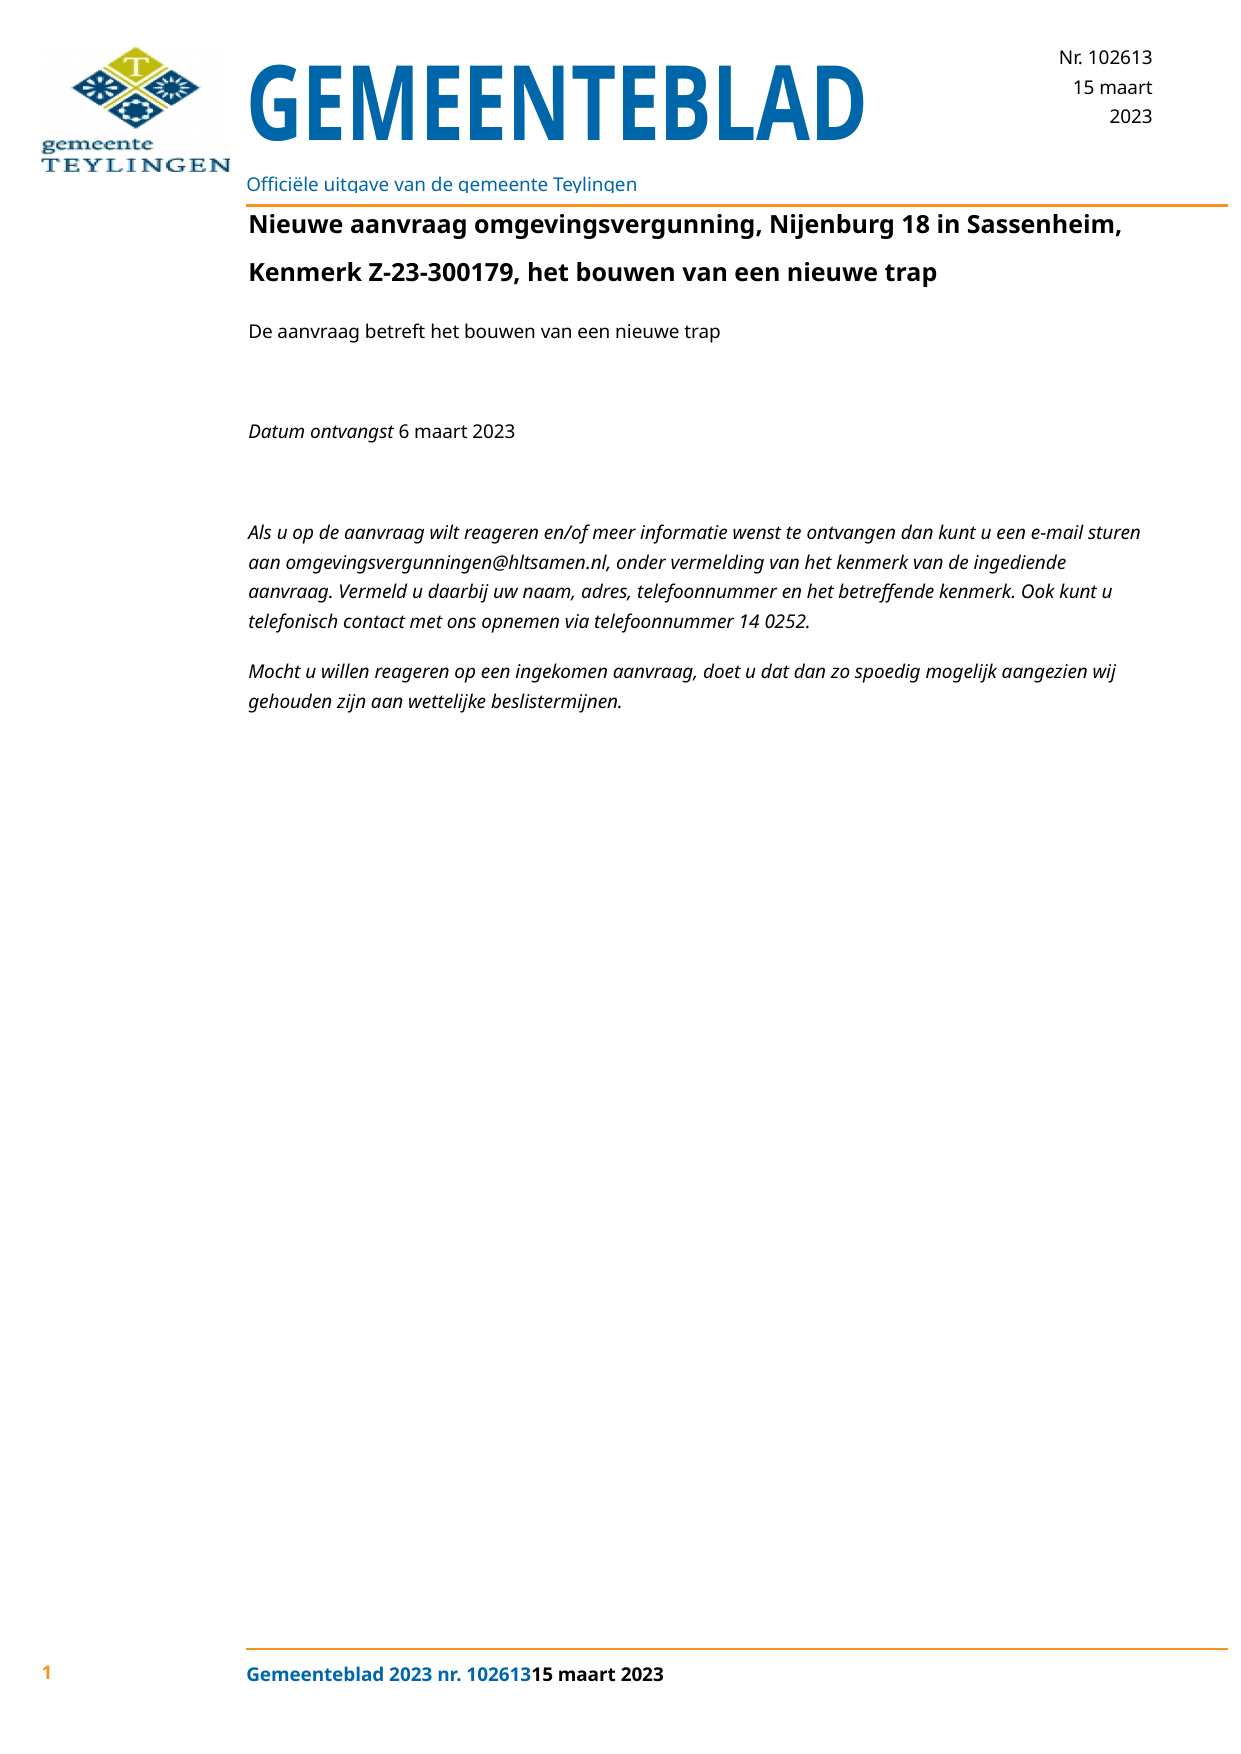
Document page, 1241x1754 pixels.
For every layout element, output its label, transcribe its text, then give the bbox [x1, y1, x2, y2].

text Datum ontvangst 6 maart 2023 [248, 419, 1152, 444]
picture [41, 47, 231, 172]
text Nieuwe aanvraag omgevingsvergunning, Nijenburg 18 in Sassenheim, Kenmerk Z-23-300179, het bouwen van een nieuwe trap [248, 207, 1152, 288]
text Mocht u willen reageren op een ingekomen aanvraag, doet u dat dan zo spoedig mogelijk aangezien wij gehouden zijn aan wettelijke beslistermijnen. [248, 659, 1152, 714]
text Als u op de aanvraag wilt reageren en/of meer informatie wenst te ontvangen dan kunt u een e-mail sturen aan omgevingsvergunningen@hltsamen.nl, onder vermelding van het kenmerk van de ingediende aanvraag. Vermeld u daarbij uw naam, adres, telefoonnummer en het betreffende kenmerk. Ook kunt u telefonisch contact met ons opnemen via telefoonnummer 14 0252. [248, 519, 1152, 634]
text De aanvraag betreft het bouwen van een nieuwe trap [248, 318, 1152, 344]
